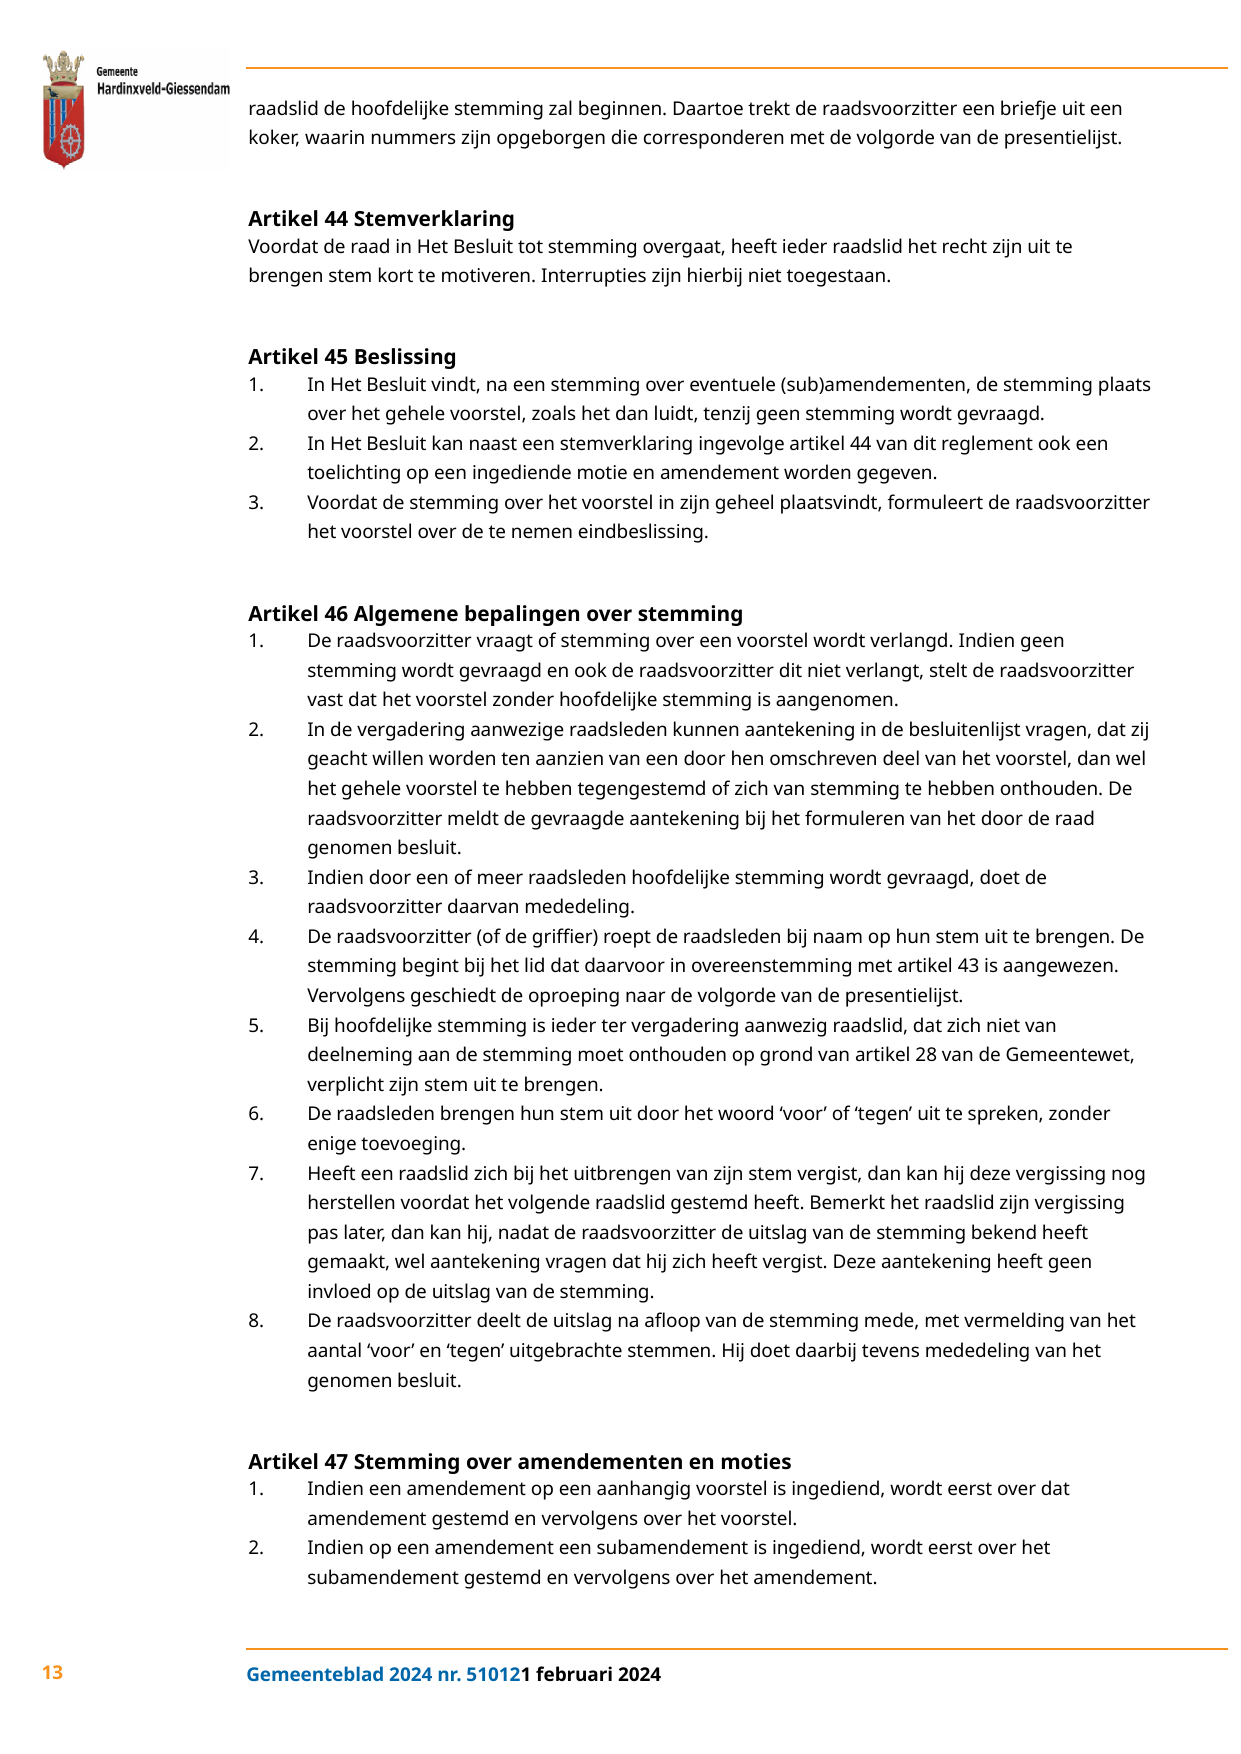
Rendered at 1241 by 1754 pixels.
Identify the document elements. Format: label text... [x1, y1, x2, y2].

list Bij hoofdelijke stemming is ieder ter vergadering aanwezig raadslid, dat zich niet van deelneming aan de stemming moet onthouden op grond van artikel 28 van de Gemeentewet, verplicht zijn stem uit te brengen. [248, 1012, 1152, 1097]
picture [41, 47, 231, 172]
list In de vergadering aanwezige raadsleden kunnen aantekening in de besluitenlijst vragen, dat zij geacht willen worden ten aanzien van een door hen omschreven deel van het voorstel, dan wel het gehele voorstel te hebben tegengestemd of zich van stemming te hebben onthouden. De raadsvoorzitter meldt de gevraagde aantekening bij het formuleren van het door de raad genomen besluit. [248, 716, 1152, 860]
text Artikel 47 Stemming over amendementen en moties [248, 1447, 1152, 1475]
list Indien een amendement op een aanhangig voorstel is ingediend, wordt eerst over dat amendement gestemd en vervolgens over het voorstel. [248, 1475, 1152, 1531]
list In Het Besluit vindt, na een stemming over eventuele (sub)amendementen, de stemming plaats over het gehele voorstel, zoals het dan luidt, tenzij geen stemming wordt gevraagd. [248, 371, 1152, 426]
list Indien op een amendement een subamendement is ingediend, wordt eerst over het subamendement gestemd en vervolgens over het amendement. [248, 1534, 1152, 1590]
text raadslid de hoofdelijke stemming zal beginnen. Daartoe trekt de raadsvoorzitter een briefje uit een koker, waarin nummers zijn opgeborgen die corresponderen met de volgorde van de presentielijst. [248, 95, 1152, 150]
list Voordat de stemming over het voorstel in zijn geheel plaatsvindt, formuleert de raadsvoorzitter het voorstel over de te nemen eindbeslissing. [248, 489, 1152, 544]
list Heeft een raadslid zich bij het uitbrengen van zijn stem vergist, dan kan hij deze vergissing nog herstellen voordat het volgende raadslid gestemd heeft. Bemerkt het raadslid zijn vergissing pas later, dan kan hij, nadat de raadsvoorzitter de uitslag van de stemming bekend heeft gemaakt, wel aantekening vragen dat hij zich heeft vergist. Deze aantekening heeft geen invloed op de uitslag van de stemming. [248, 1160, 1152, 1304]
list In Het Besluit kan naast een stemverklaring ingevolge artikel 44 van dit reglement ook een toelichting op een ingediende motie en amendement worden gegeven. [248, 430, 1152, 485]
list De raadsleden brengen hun stem uit door het woord ‘voor’ of ‘tegen’ uit te spreken, zonder enige toevoeging. [248, 1101, 1152, 1156]
text Artikel 44 Stemverklaring [248, 204, 1152, 233]
text Artikel 45 Beslissing [248, 342, 1152, 371]
list Indien door een of meer raadsleden hoofdelijke stemming wordt gevraagd, doet de raadsvoorzitter daarvan mededeling. [248, 864, 1152, 919]
list De raadsvoorzitter vraagt of stemming over een voorstel wordt verlangd. Indien geen stemming wordt gevraagd en ook de raadsvoorzitter dit niet verlangt, stelt de raadsvoorzitter vast dat het voorstel zonder hoofdelijke stemming is aangenomen. [248, 627, 1152, 712]
text Voordat de raad in Het Besluit tot stemming overgaat, heeft ieder raadslid het recht zijn uit te brengen stem kort te motiveren. Interrupties zijn hierbij niet toegestaan. [248, 233, 1152, 288]
list De raadsvoorzitter deelt de uitslag na afloop van de stemming mede, met vermelding van het aantal ‘voor’ en ‘tegen’ uitgebrachte stemmen. Hij doet daarbij tevens mededeling van het genomen besluit. [248, 1308, 1152, 1392]
list De raadsvoorzitter (of de griffier) roept de raadsleden bij naam op hun stem uit te brengen. De stemming begint bij het lid dat daarvoor in overeenstemming met artikel 43 is aangewezen. Vervolgens geschiedt de oproeping naar de volgorde van de presentielijst. [248, 923, 1152, 1008]
text Artikel 46 Algemene bepalingen over stemming [248, 599, 1152, 627]
